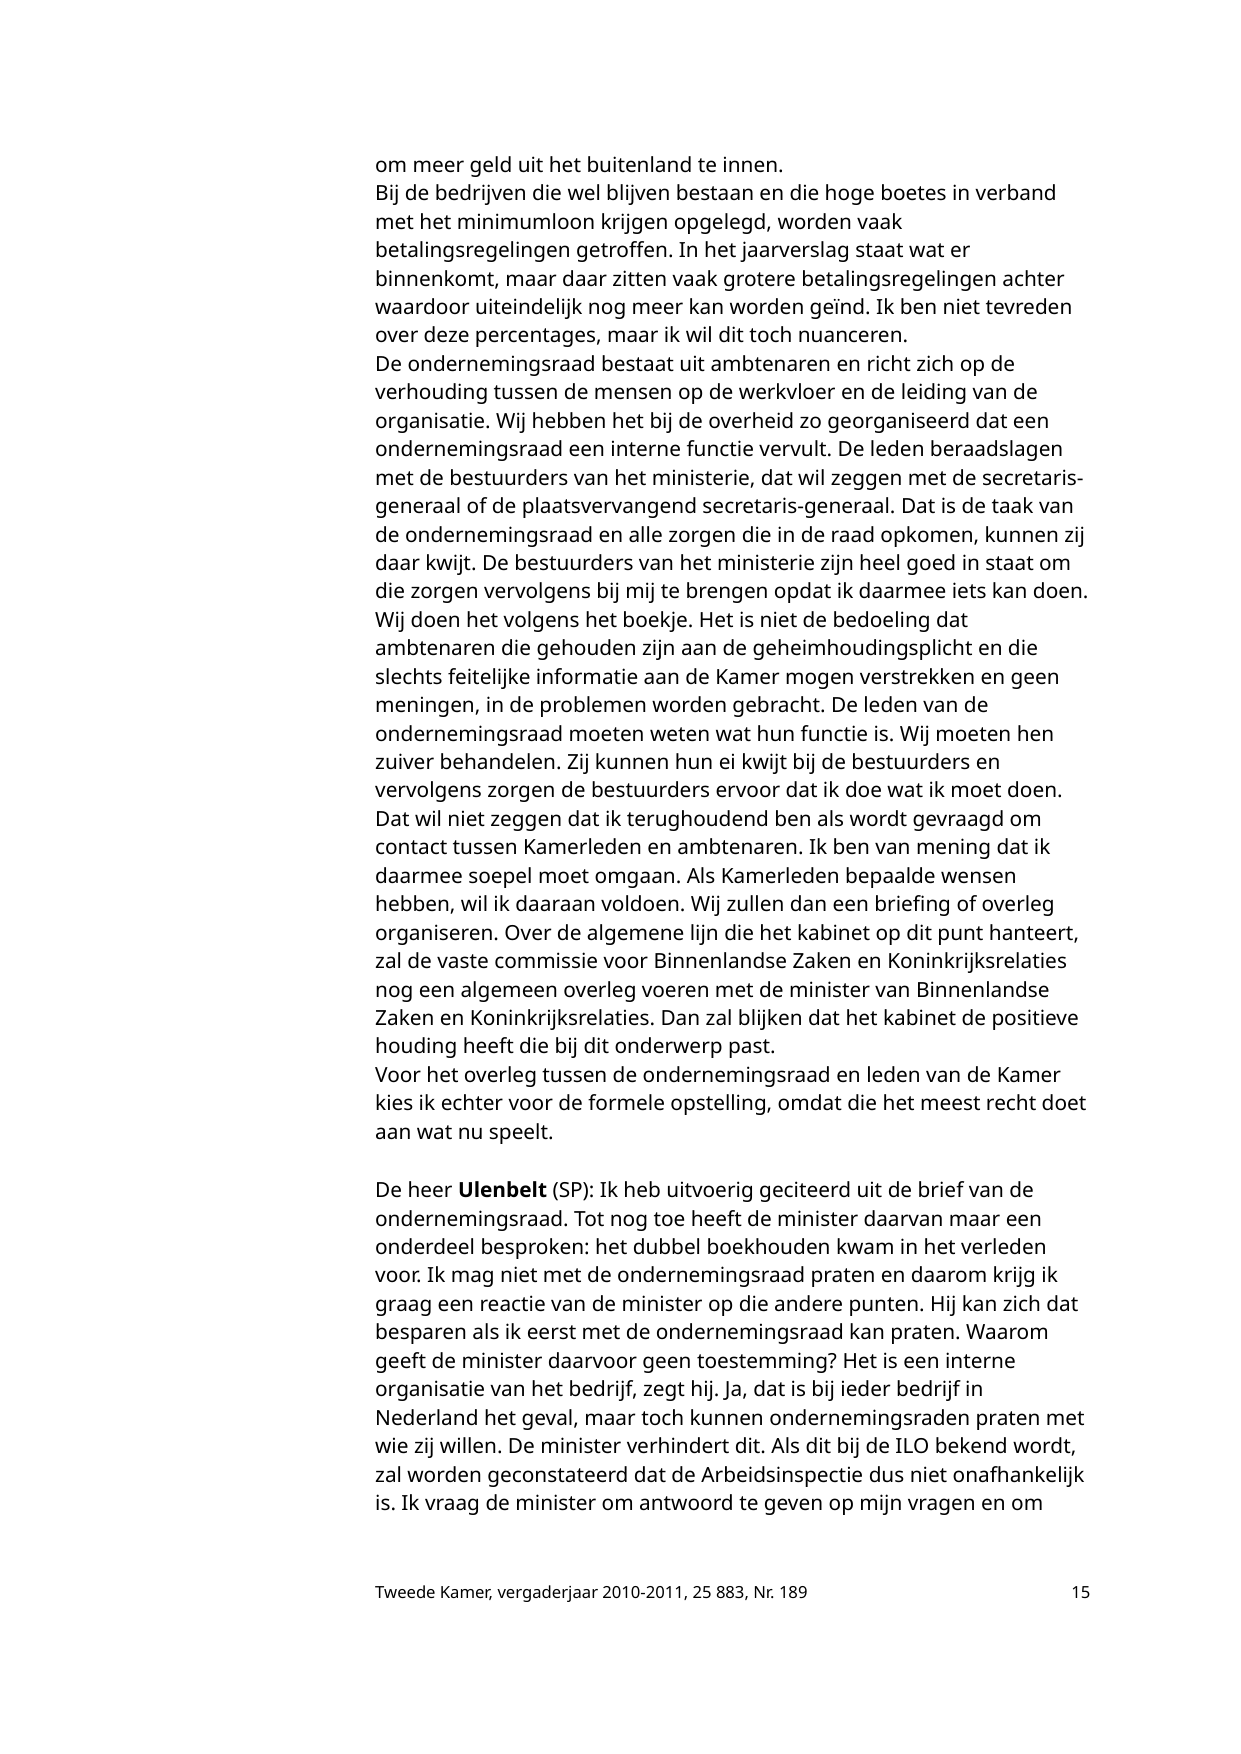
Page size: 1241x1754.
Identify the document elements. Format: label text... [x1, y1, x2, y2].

text Dat wil niet zeggen dat ik terughoudend ben als wordt gevraagd om contact tussen Kamerleden en ambtenaren. Ik ben van mening dat ik daarmee soepel moet omgaan. Als Kamerleden bepaalde wensen hebben, wil ik daaraan voldoen. Wij zullen dan een briefing of overleg organiseren. Over de algemene lijn die het kabinet op dit punt hanteert, zal de vaste commissie voor Binnenlandse Zaken en Koninkrijksrelaties nog een algemeen overleg voeren met de minister van Binnenlandse Zaken en Koninkrijksrelaties. Dan zal blijken dat het kabinet de positieve houding heeft die bij dit onderwerp past. [375, 804, 1090, 1060]
text De ondernemingsraad bestaat uit ambtenaren en richt zich op de verhouding tussen de mensen op de werkvloer en de leiding van de organisatie. Wij hebben het bij de overheid zo georganiseerd dat een ondernemingsraad een interne functie vervult. De leden beraadslagen met de bestuurders van het ministerie, dat wil zeggen met de secretaris-generaal of de plaatsvervangend secretaris-generaal. Dat is de taak van de ondernemingsraad en alle zorgen die in de raad opkomen, kunnen zij daar kwijt. De bestuurders van het ministerie zijn heel goed in staat om die zorgen vervolgens bij mij te brengen opdat ik daarmee iets kan doen. Wij doen het volgens het boekje. Het is niet de bedoeling dat ambtenaren die gehouden zijn aan de geheimhoudingsplicht en die slechts feitelijke informatie aan de Kamer mogen verstrekken en geen meningen, in de problemen worden gebracht. De leden van de ondernemingsraad moeten weten wat hun functie is. Wij moeten hen zuiver behandelen. Zij kunnen hun ei kwijt bij de bestuurders en vervolgens zorgen de bestuurders ervoor dat ik doe wat ik moet doen. [375, 349, 1090, 804]
text De heer Ulenbelt (SP): Ik heb uitvoerig geciteerd uit de brief van de ondernemingsraad. Tot nog toe heeft de minister daarvan maar een onderdeel besproken: het dubbel boekhouden kwam in het verleden voor. Ik mag niet met de ondernemingsraad praten en daarom krijg ik graag een reactie van de minister op die andere punten. Hij kan zich dat besparen als ik eerst met de ondernemingsraad kan praten. Waarom geeft de minister daarvoor geen toestemming? Het is een interne organisatie van het bedrijf, zegt hij. Ja, dat is bij ieder bedrijf in Nederland het geval, maar toch kunnen ondernemingsraden praten met wie zij willen. De minister verhindert dit. Als dit bij de ILO bekend wordt, zal worden geconstateerd dat de Arbeidsinspectie dus niet onafhankelijk is. Ik vraag de minister om antwoord te geven op mijn vragen en om [375, 1175, 1090, 1517]
text om meer geld uit het buitenland te innen. [375, 150, 1090, 178]
text Voor het overleg tussen de ondernemingsraad en leden van de Kamer kies ik echter voor de formele opstelling, omdat die het meest recht doet aan wat nu speelt. [375, 1060, 1090, 1145]
text Bij de bedrijven die wel blijven bestaan en die hoge boetes in verband met het minimumloon krijgen opgelegd, worden vaak betalingsregelingen getroffen. In het jaarverslag staat wat er binnenkomt, maar daar zitten vaak grotere betalingsregelingen achter waardoor uiteindelijk nog meer kan worden geïnd. Ik ben niet tevreden over deze percentages, maar ik wil dit toch nuanceren. [375, 178, 1090, 349]
